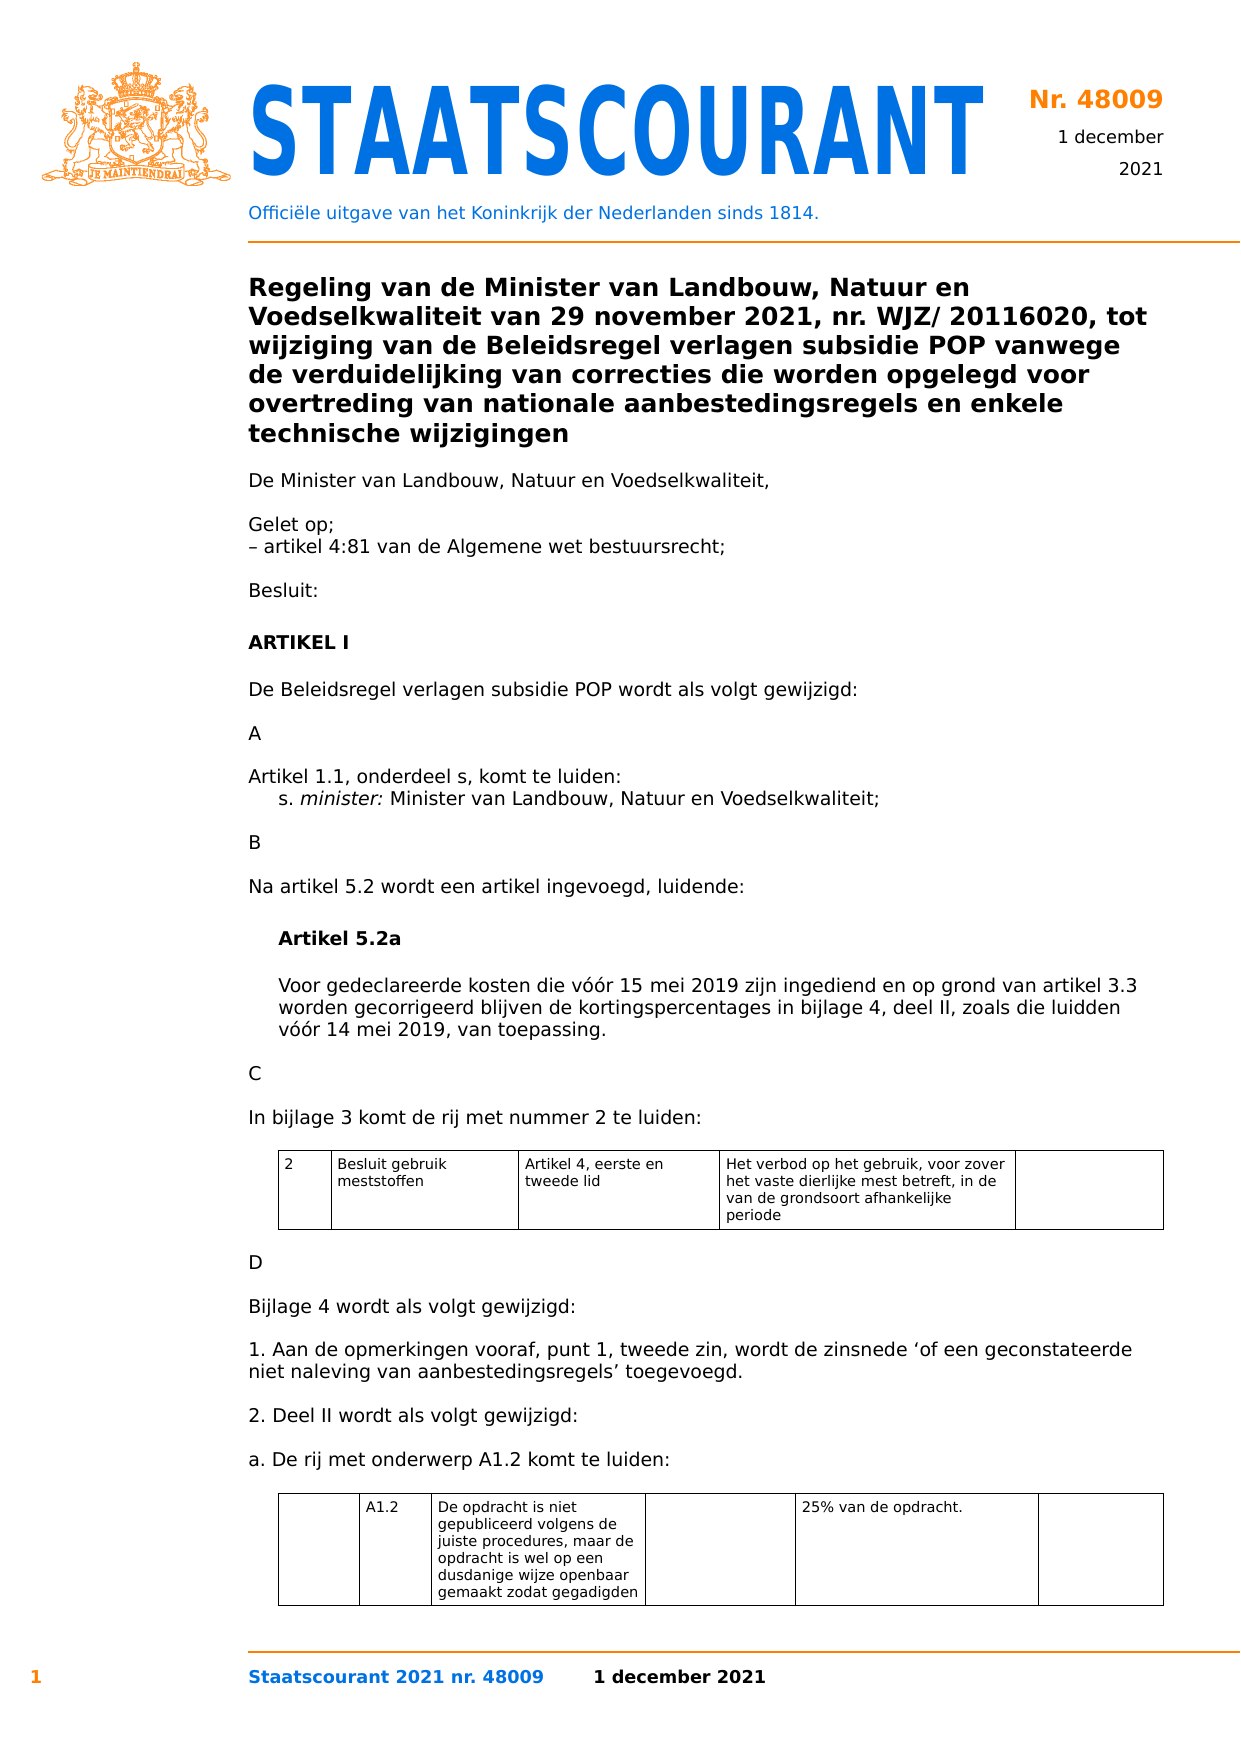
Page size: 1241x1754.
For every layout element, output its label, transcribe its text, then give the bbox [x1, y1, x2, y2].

text 2. Deel II wordt als volgt gewijzigd: [248, 1405, 1163, 1427]
text Besluit: [248, 579, 1163, 602]
table_cell Officiële uitgave van het Koninkrijk der Nederlanden sinds 1814. [248, 203, 1240, 241]
table_cell 2021 [998, 153, 1240, 203]
table_header Nr. 48009 [998, 62, 1240, 121]
text – artikel 4:81 van de Algemene wet bestuursrecht; [248, 536, 1163, 558]
text s. minister: Minister van Landbouw, Natuur en Voedselkwaliteit; [278, 788, 1163, 810]
table_cell 1 december [998, 121, 1240, 153]
text De Minister van Landbouw, Natuur en Voedselkwaliteit, [248, 470, 1163, 492]
table_header A1.2 [360, 1494, 431, 1605]
subtitle ARTIKEL I [248, 632, 1163, 653]
subtitle Artikel 5.2a [278, 928, 1163, 950]
text Na artikel 5.2 wordt een artikel ingevoegd, luidende: [248, 876, 1163, 898]
text Voor gedeclareerde kosten die vóór 15 mei 2019 zijn ingediend en op grond van artikel 3.3 worden gecorrigeerd blijven de kortingspercentages in bijlage 4, deel II, zoals die luidden vóór 14 mei 2019, van toepassing. [278, 975, 1163, 1041]
text In bijlage 3 komt de rij met nummer 2 te luiden: [248, 1107, 1163, 1128]
text a. De rij met onderwerp A1.2 komt te luiden: [248, 1449, 1163, 1471]
table_header 25% van de opdracht. [796, 1494, 1038, 1605]
text Bijlage 4 wordt als volgt gewijzigd: [248, 1296, 1163, 1317]
text D [248, 1252, 1163, 1274]
table_header [25, 62, 248, 241]
picture [41, 62, 231, 186]
table_header [646, 1494, 795, 1605]
table_header STAATSCOURANT [248, 62, 998, 203]
text C [248, 1063, 1163, 1085]
table_header [1039, 1494, 1163, 1605]
table_header Het verbod op het gebruik, voor zover het vaste dierlijke mest betreft, in de van de grondsoort afhankelijke periode [720, 1151, 1015, 1229]
table_header 2 [279, 1151, 331, 1229]
table_header [1016, 1151, 1163, 1229]
text 1. Aan de opmerkingen vooraf, punt 1, tweede zin, wordt de zinsnede ‘of een geconstateerde niet naleving van aanbestedingsregels’ toegevoegd. [248, 1339, 1163, 1383]
text De Beleidsregel verlagen subsidie POP wordt als volgt gewijzigd: [248, 678, 1163, 701]
table_header [279, 1494, 359, 1605]
text Gelet op; [248, 514, 1163, 536]
table_header Besluit gebruik meststoffen [332, 1151, 518, 1229]
text B [248, 832, 1163, 854]
table_header De opdracht is niet gepubliceerd volgens de juiste procedures, maar de opdracht is wel op een dusdanige wijze openbaar gemaakt zodat gegadigden [432, 1494, 645, 1605]
text Artikel 1.1, onderdeel s, komt te luiden: [248, 766, 1163, 788]
table_header Artikel 4, eerste en tweede lid [519, 1151, 719, 1229]
text A [248, 722, 1163, 744]
subtitle Regeling van de Minister van Landbouw, Natuur en Voedselkwaliteit van 29 november 2021, nr. WJZ/ 20116020, tot wijziging van de Beleidsregel verlagen subsidie POP vanwege de verduidelijking van correcties die worden opgelegd voor overtreding van nationale aanbestedingsregels en enkele technische wijzigingen [248, 273, 1163, 448]
